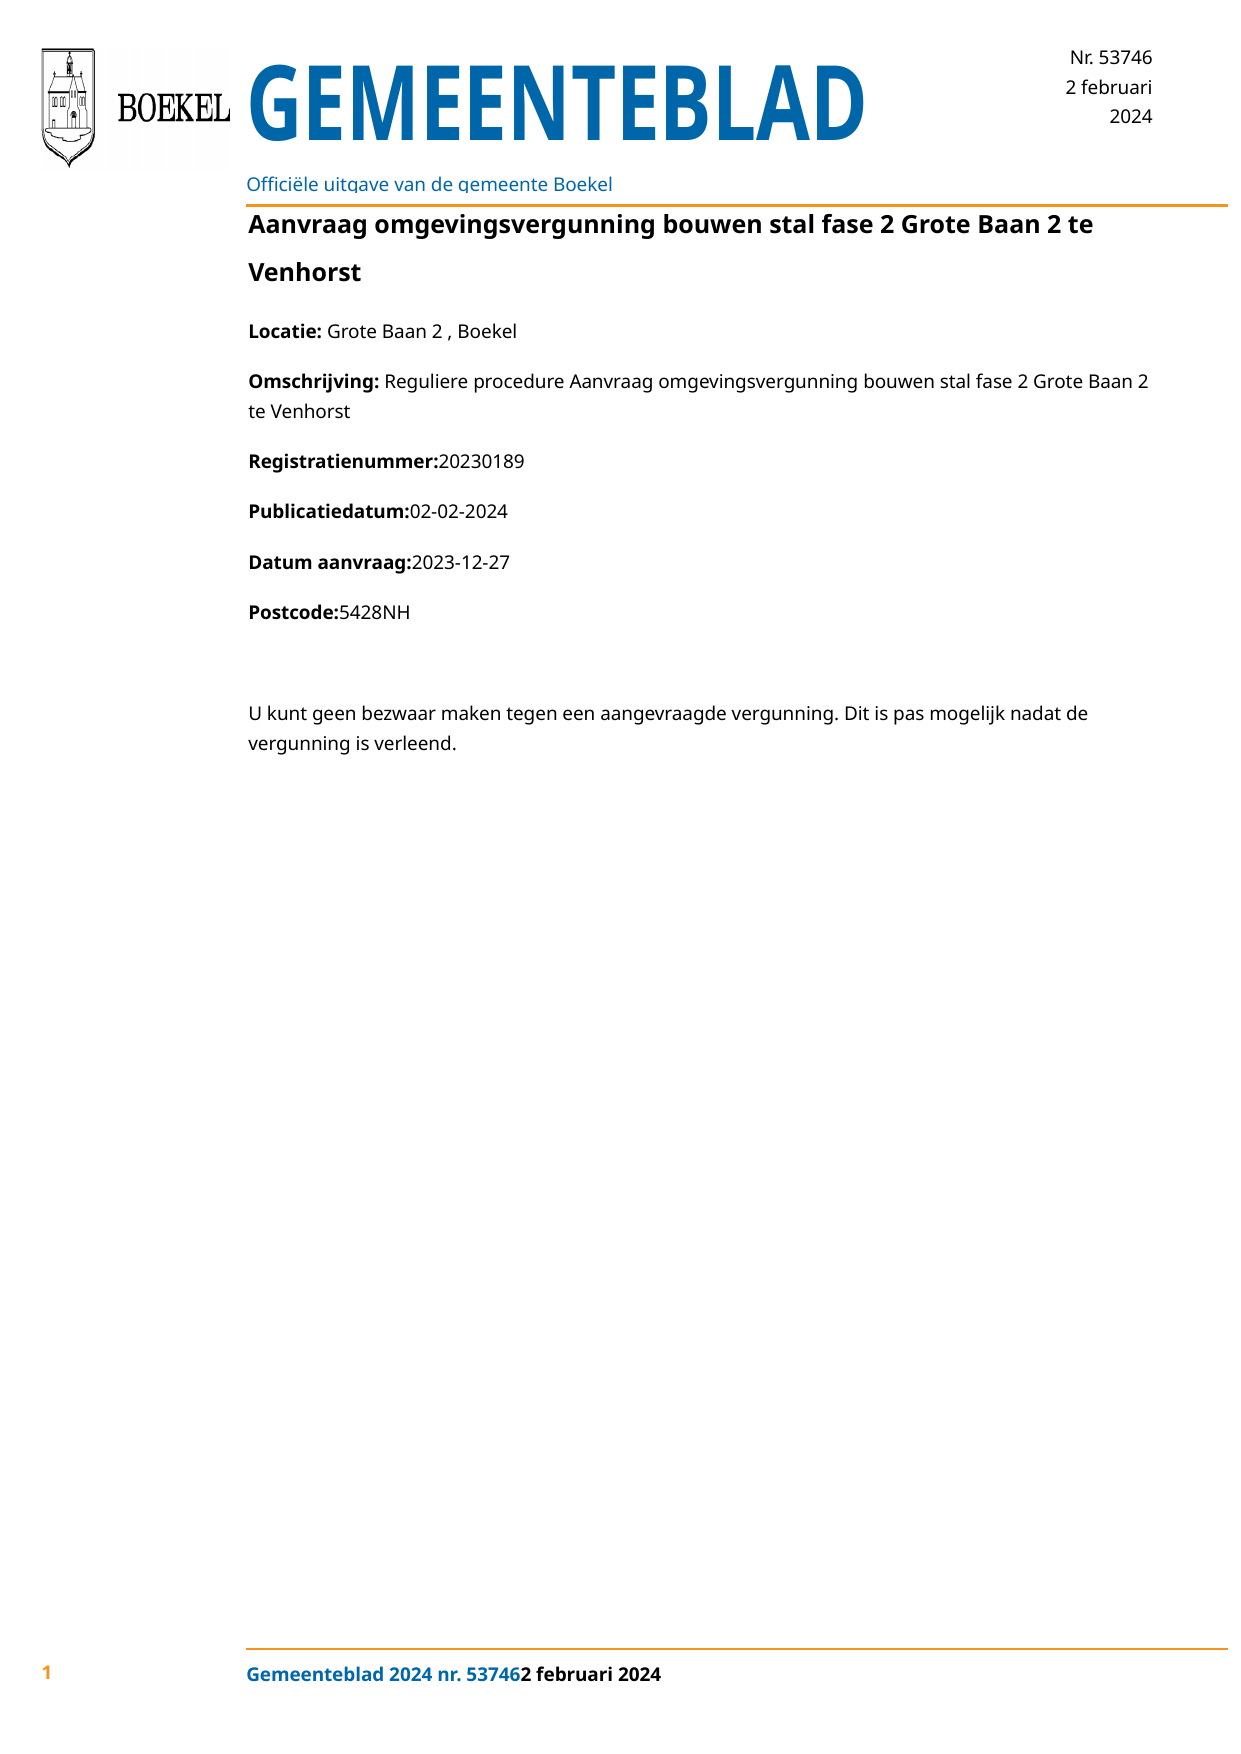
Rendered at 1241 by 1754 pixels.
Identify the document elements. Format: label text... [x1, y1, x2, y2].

text Aanvraag omgevingsvergunning bouwen stal fase 2 Grote Baan 2 te Venhorst [248, 207, 1152, 288]
text Postcode:5428NH [248, 599, 1152, 625]
text Registratienummer:20230189 [248, 448, 1152, 474]
text U kunt geen bezwaar maken tegen een aangevraagde vergunning. Dit is pas mogelijk nadat de vergunning is verleend. [248, 700, 1152, 756]
text Locatie: Grote Baan 2 , Boekel [248, 318, 1152, 344]
picture [41, 47, 231, 172]
text Omschrijving: Reguliere procedure Aanvraag omgevingsvergunning bouwen stal fase 2 Grote Baan 2 te Venhorst [248, 368, 1152, 424]
text Publicatiedatum:02-02-2024 [248, 499, 1152, 524]
text Datum aanvraag:2023-12-27 [248, 549, 1152, 575]
